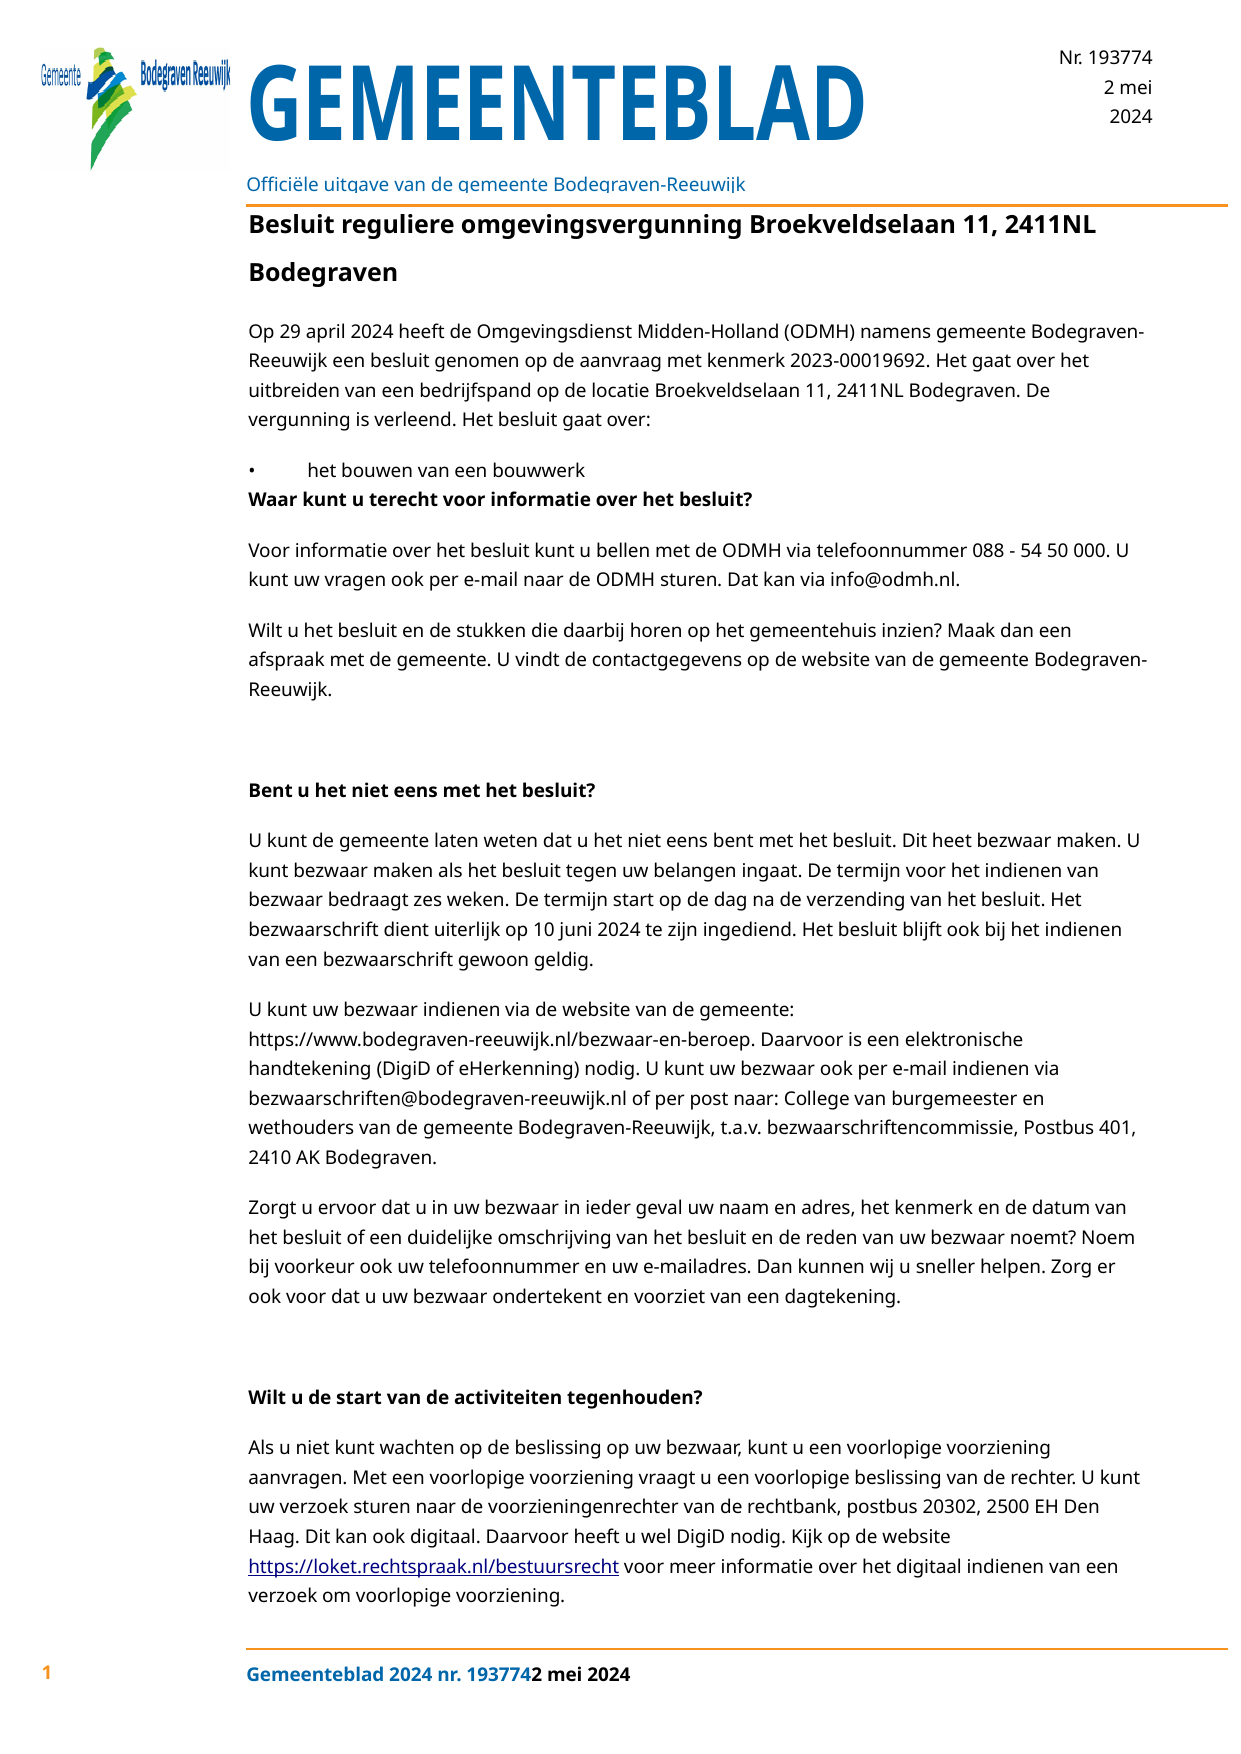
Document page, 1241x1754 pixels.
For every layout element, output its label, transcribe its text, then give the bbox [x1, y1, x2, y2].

text Als u niet kunt wachten op de beslissing op uw bezwaar, kunt u een voorlopige voorziening aanvragen. Met een voorlopige voorziening vraagt u een voorlopige beslissing van de rechter. U kunt uw verzoek sturen naar de voorzieningenrechter van de rechtbank, postbus 20302, 2500 EH Den Haag. Dit kan ook digitaal. Daarvoor heeft u wel DigiD nodig. Kijk op de website https://loket.rechtspraak.nl/bestuursrecht voor meer informatie over het digitaal indienen van een verzoek om voorlopige voorziening. [248, 1434, 1152, 1608]
text Op 29 april 2024 heeft de Omgevingsdienst Midden-Holland (ODMH) namens gemeente Bodegraven-Reeuwijk een besluit genomen op de aanvraag met kenmerk 2023-00019692. Het gaat over het uitbreiden van een bedrijfspand op de locatie Broekveldselaan 11, 2411NL Bodegraven. De vergunning is verleend. Het besluit gaat over: [248, 318, 1152, 432]
text U kunt de gemeente laten weten dat u het niet eens bent met het besluit. Dit heet bezwaar maken. U kunt bezwaar maken als het besluit tegen uw belangen ingaat. De termijn voor het indienen van bezwaar bedraagt zes weken. De termijn start op de dag na de verzending van het besluit. Het bezwaarschrift dient uiterlijk op 10 juni 2024 te zijn ingediend. Het besluit blijft ook bij het indienen van een bezwaarschrift gewoon geldig. [248, 827, 1152, 972]
text Besluit reguliere omgevingsvergunning Broekveldselaan 11, 2411NL Bodegraven [248, 207, 1152, 288]
text U kunt uw bezwaar indienen via de website van de gemeente: https://www.bodegraven-reeuwijk.nl/bezwaar-en-beroep. Daarvoor is een elektronische handtekening (DigiD of eHerkenning) nodig. U kunt uw bezwaar ook per e-mail indienen via bezwaarschriften@bodegraven-reeuwijk.nl of per post naar: College van burgemeester en wethouders van de gemeente Bodegraven-Reeuwijk, t.a.v. bezwaarschriftencommissie, Postbus 401, 2410 AK Bodegraven. [248, 996, 1152, 1170]
list het bouwen van een bouwwerk [248, 457, 1152, 483]
picture [41, 47, 231, 172]
text Wilt u het besluit en de stukken die daarbij horen op het gemeentehuis inzien? Maak dan een afspraak met de gemeente. U vindt de contactgegevens op de website van de gemeente Bodegraven-Reeuwijk. [248, 617, 1152, 702]
text Waar kunt u terecht voor informatie over het besluit? [248, 487, 1152, 512]
text Wilt u de start van de activiteiten tegenhouden? [248, 1384, 1152, 1410]
text Zorgt u ervoor dat u in uw bezwaar in ieder geval uw naam en adres, het kenmerk en de datum van het besluit of een duidelijke omschrijving van het besluit en de reden van uw bezwaar noemt? Noem bij voorkeur ook uw telefoonnummer en uw e-mailadres. Dan kunnen wij u sneller helpen. Zorg er ook voor dat u uw bezwaar ondertekent en voorziet van een dagtekening. [248, 1194, 1152, 1309]
text Voor informatie over het besluit kunt u bellen met de ODMH via telefoonnummer 088 - 54 50 000. U kunt uw vragen ook per e-mail naar de ODMH sturen. Dat kan via info@odmh.nl. [248, 537, 1152, 592]
text Bent u het niet eens met het besluit? [248, 777, 1152, 803]
